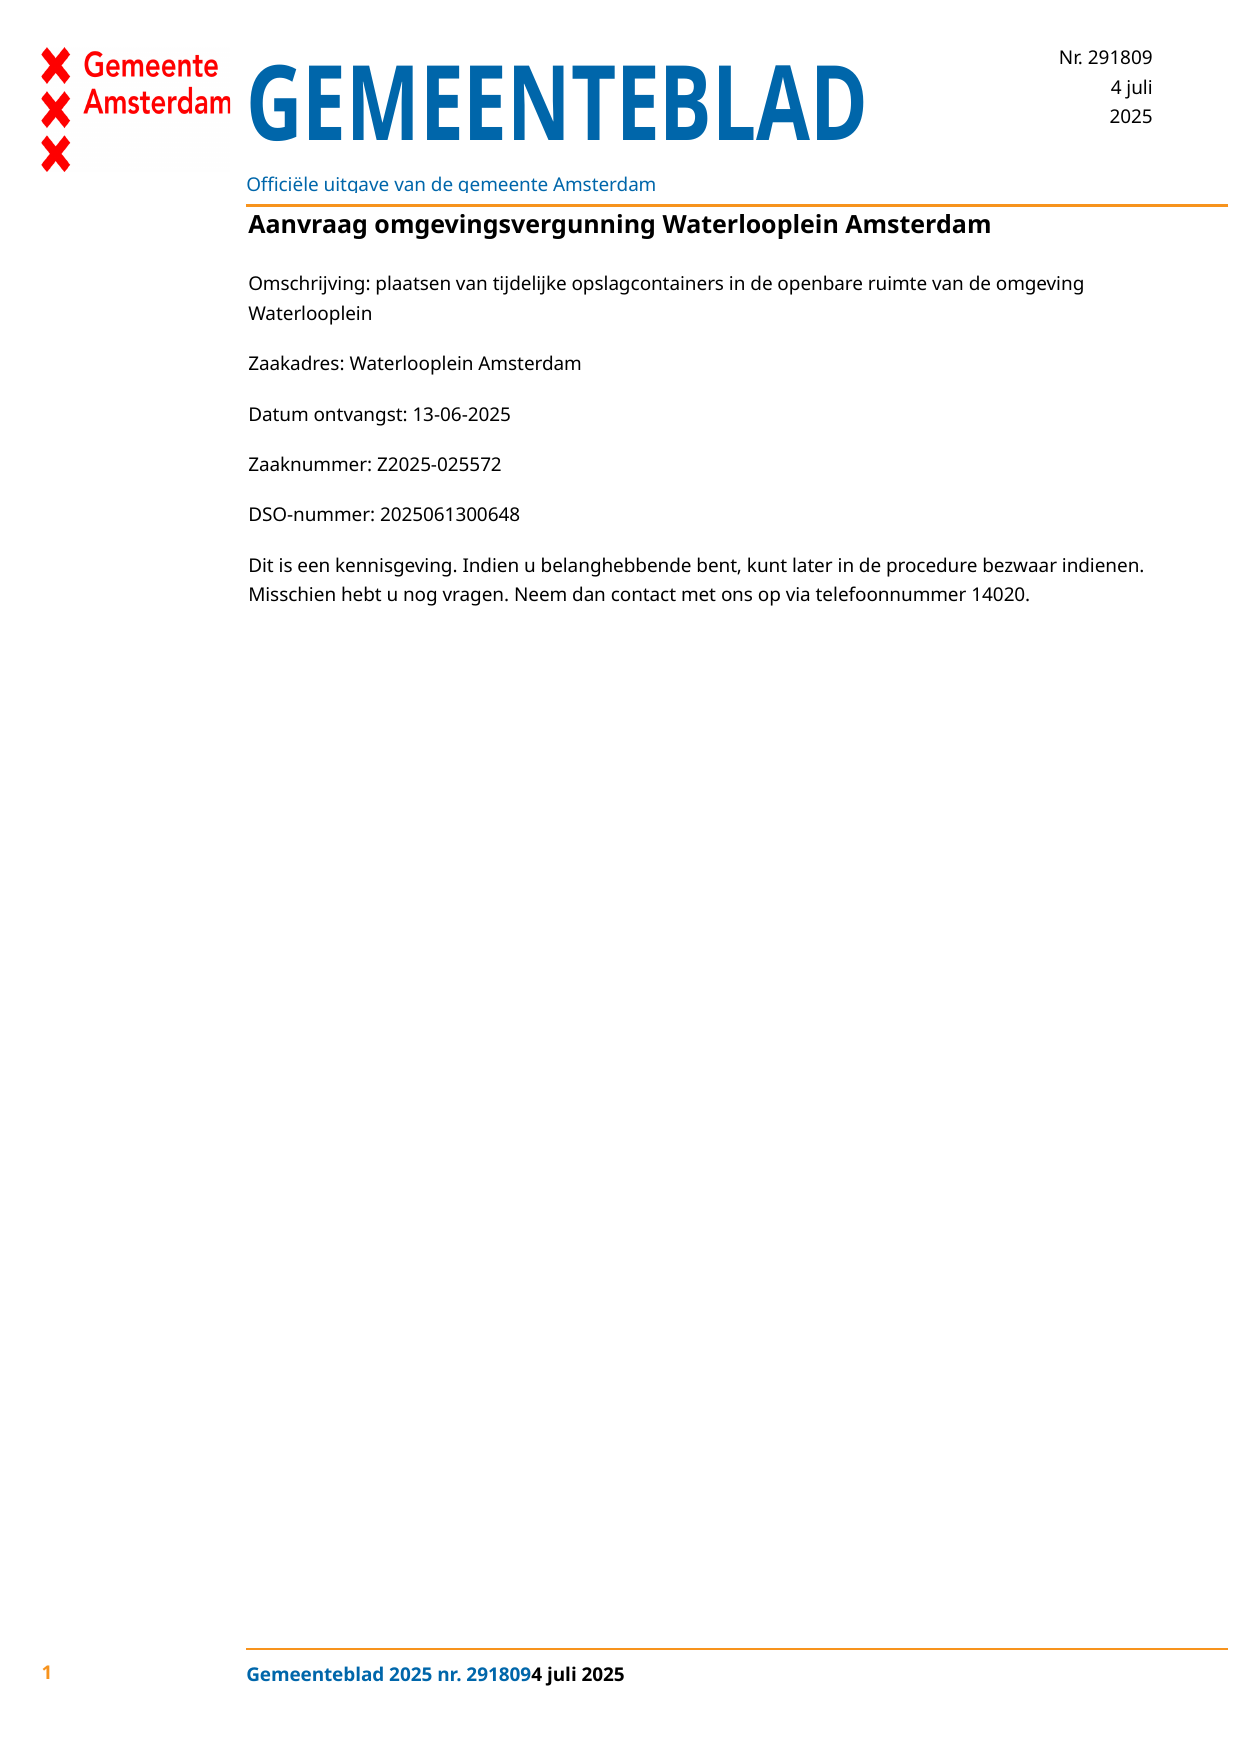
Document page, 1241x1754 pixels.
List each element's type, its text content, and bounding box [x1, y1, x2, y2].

text Omschrijving: plaatsen van tijdelijke opslagcontainers in de openbare ruimte van de omgeving Waterlooplein [248, 270, 1152, 326]
text DSO-nummer: 2025061300648 [248, 502, 1152, 527]
picture [41, 47, 231, 172]
text Zaaknummer: Z2025-025572 [248, 451, 1152, 477]
text Zaakadres: Waterlooplein Amsterdam [248, 350, 1152, 376]
text Aanvraag omgevingsvergunning Waterlooplein Amsterdam [248, 207, 1152, 241]
text Dit is een kennisgeving. Indien u belanghebbende bent, kunt later in de procedure bezwaar indienen. Misschien hebt u nog vragen. Neem dan contact met ons op via telefoonnummer 14020. [248, 552, 1152, 607]
text Datum ontvangst: 13-06-2025 [248, 401, 1152, 426]
